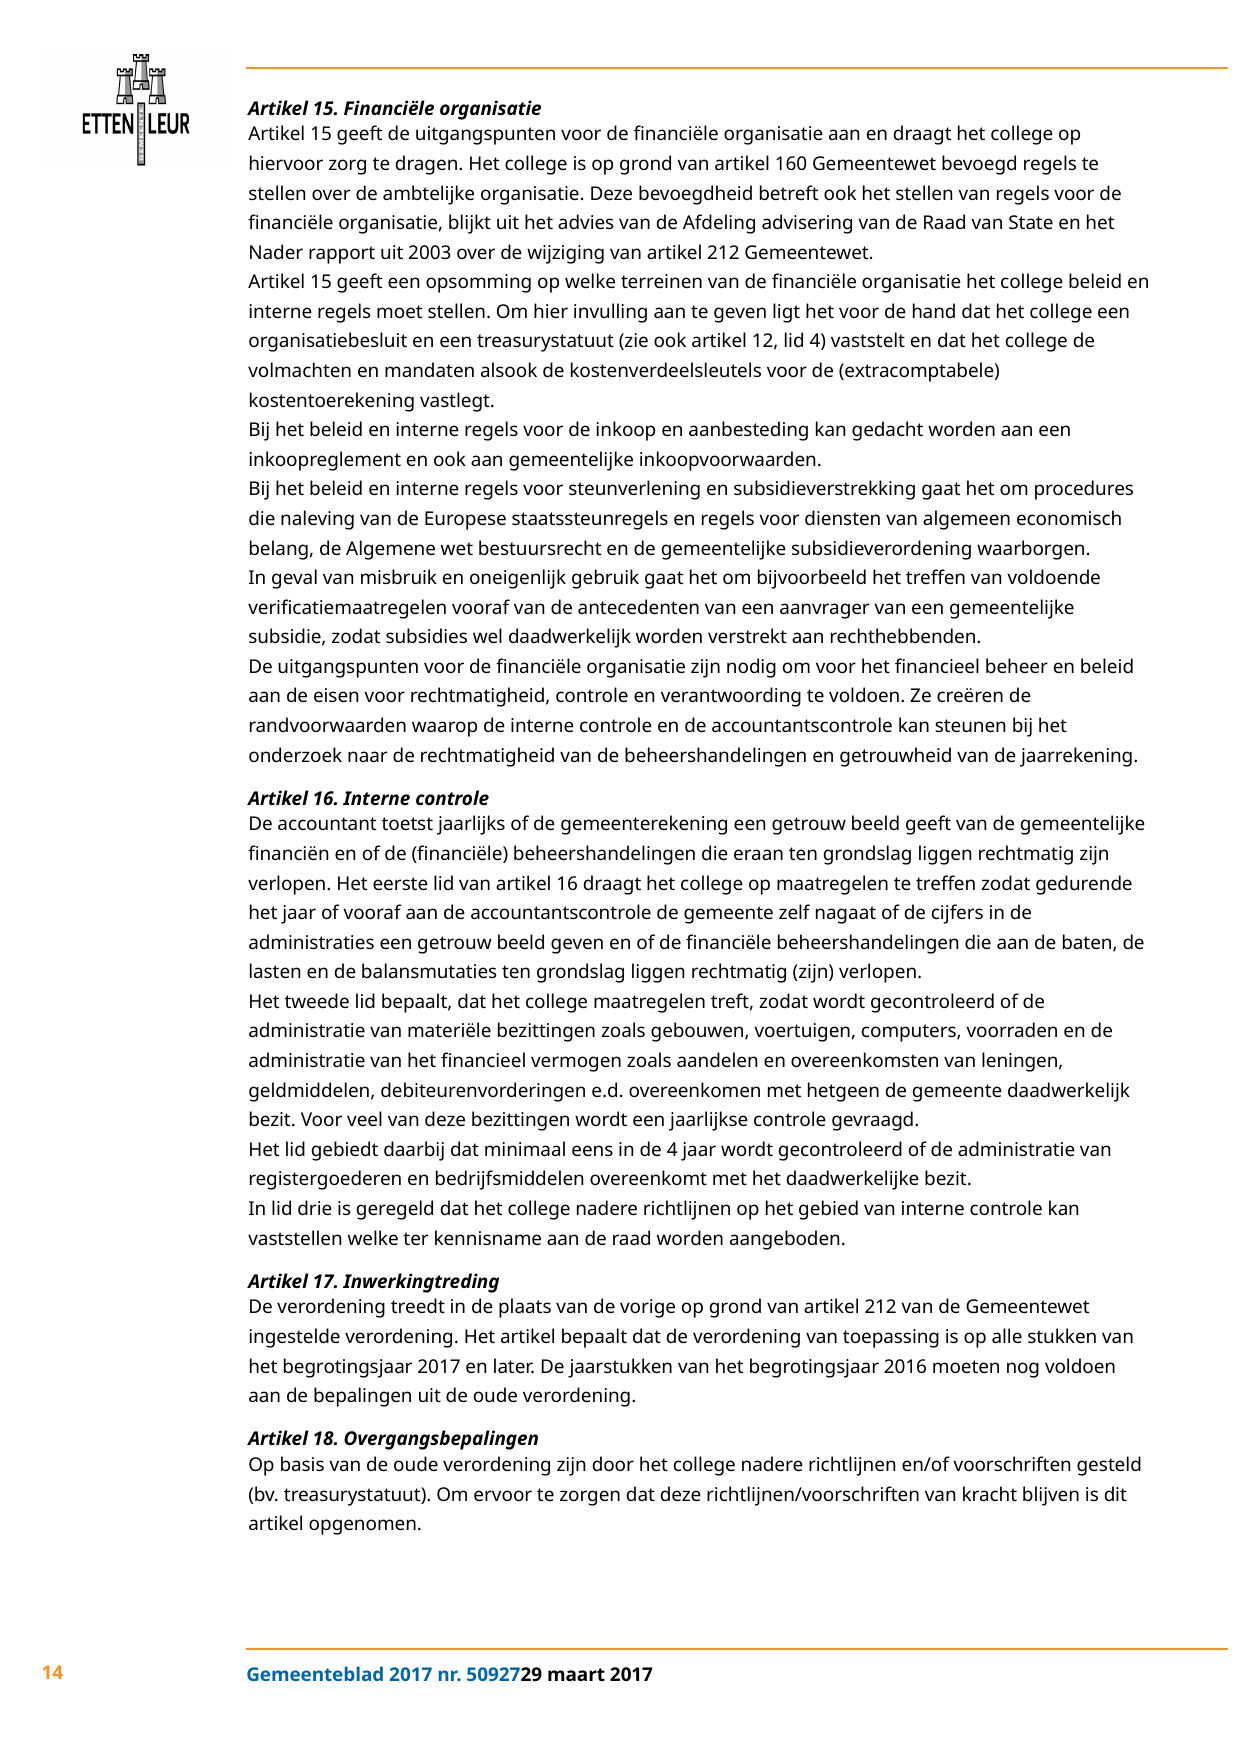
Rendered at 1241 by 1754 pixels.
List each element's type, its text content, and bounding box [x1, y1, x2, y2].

text Op basis van de oude verordening zijn door het college nadere richtlijnen en/of voorschriften gesteld (bv. treasurystatuut). Om ervoor te zorgen dat deze richtlijnen/voorschriften van kracht blijven is dit artikel opgenomen. [248, 1451, 1152, 1536]
text Artikel 15 geeft de uitgangspunten voor de financiële organisatie aan en draagt het college op hiervoor zorg te dragen. Het college is op grond van artikel 160 Gemeentewet bevoegd regels te stellen over de ambtelijke organisatie. Deze bevoegdheid betreft ook het stellen van regels voor de financiële organisatie, blijkt uit het advies van de Afdeling advisering van de Raad van State en het Nader rapport uit 2003 over de wijziging van artikel 212 Gemeentewet. [248, 121, 1152, 264]
text De verordening treedt in de plaats van de vorige op grond van artikel 212 van de Gemeentewet ingestelde verordening. Het artikel bepaalt dat de verordening van toepassing is op alle stukken van het begrotingsjaar 2017 en later. De jaarstukken van het begrotingsjaar 2016 moeten nog voldoen aan de bepalingen uit de oude verordening. [248, 1294, 1152, 1408]
text In lid drie is geregeld dat het college nadere richtlijnen op het gebied van interne controle kan vaststellen welke ter kennisname aan de raad worden aangeboden. [248, 1195, 1152, 1251]
text Artikel 16. Interne controle [248, 785, 1152, 811]
text Bij het beleid en interne regels voor de inkoop en aanbesteding kan gedacht worden aan een inkoopreglement en ook aan gemeentelijke inkoopvoorwaarden. [248, 416, 1152, 472]
text De uitgangspunten voor de financiële organisatie zijn nodig om voor het financieel beheer en beleid aan de eisen voor rechtmatigheid, controle en verantwoording te voldoen. Ze creëren de randvoorwaarden waarop de interne controle en de accountantscontrole kan steunen bij het onderzoek naar de rechtmatigheid van de beheershandelingen en getrouwheid van de jaarrekening. [248, 653, 1152, 767]
text De accountant toetst jaarlijks of de gemeenterekening een getrouw beeld geeft van de gemeentelijke financiën en of de (financiële) beheershandelingen die eraan ten grondslag liggen rechtmatig zijn verlopen. Het eerste lid van artikel 16 draagt het college op maatregelen te treffen zodat gedurende het jaar of vooraf aan de accountantscontrole de gemeente zelf nagaat of de cijfers in de administraties een getrouw beeld geven en of de financiële beheershandelingen die aan de baten, de lasten en de balansmutaties ten grondslag liggen rechtmatig (zijn) verlopen. [248, 811, 1152, 984]
picture [41, 47, 231, 172]
text Artikel 18. Overgangsbepalingen [248, 1426, 1152, 1451]
text In geval van misbruik en oneigenlijk gebruik gaat het om bijvoorbeeld het treffen van voldoende verificatiemaatregelen vooraf van de antecedenten van een aanvrager van een gemeentelijke subsidie, zodat subsidies wel daadwerkelijk worden verstrekt aan rechthebbenden. [248, 564, 1152, 649]
text Bij het beleid en interne regels voor steunverlening en subsidieverstrekking gaat het om procedures die naleving van de Europese staatssteunregels en regels voor diensten van algemeen economisch belang, de Algemene wet bestuursrecht en de gemeentelijke subsidieverordening waarborgen. [248, 476, 1152, 560]
text Het tweede lid bepaalt, dat het college maatregelen treft, zodat wordt gecontroleerd of de administratie van materiële bezittingen zoals gebouwen, voertuigen, computers, voorraden en de administratie van het financieel vermogen zoals aandelen en overeenkomsten van leningen, geldmiddelen, debiteurenvorderingen e.d. overeenkomen met hetgeen de gemeente daadwerkelijk bezit. Voor veel van deze bezittingen wordt een jaarlijkse controle gevraagd. [248, 988, 1152, 1132]
text Het lid gebiedt daarbij dat minimaal eens in de 4 jaar wordt gecontroleerd of de administratie van registergoederen en bedrijfsmiddelen overeenkomt met het daadwerkelijke bezit. [248, 1136, 1152, 1191]
text Artikel 15. Financiële organisatie [248, 95, 1152, 121]
text Artikel 17. Inwerkingtreding [248, 1268, 1152, 1294]
text Artikel 15 geeft een opsomming op welke terreinen van de financiële organisatie het college beleid en interne regels moet stellen. Om hier invulling aan te geven ligt het voor de hand dat het college een organisatiebesluit en een treasurystatuut (zie ook artikel 12, lid 4) vaststelt en dat het college de volmachten en mandaten alsook de kostenverdeelsleutels voor de (extracomptabele) kostentoerekening vastlegt. [248, 268, 1152, 412]
